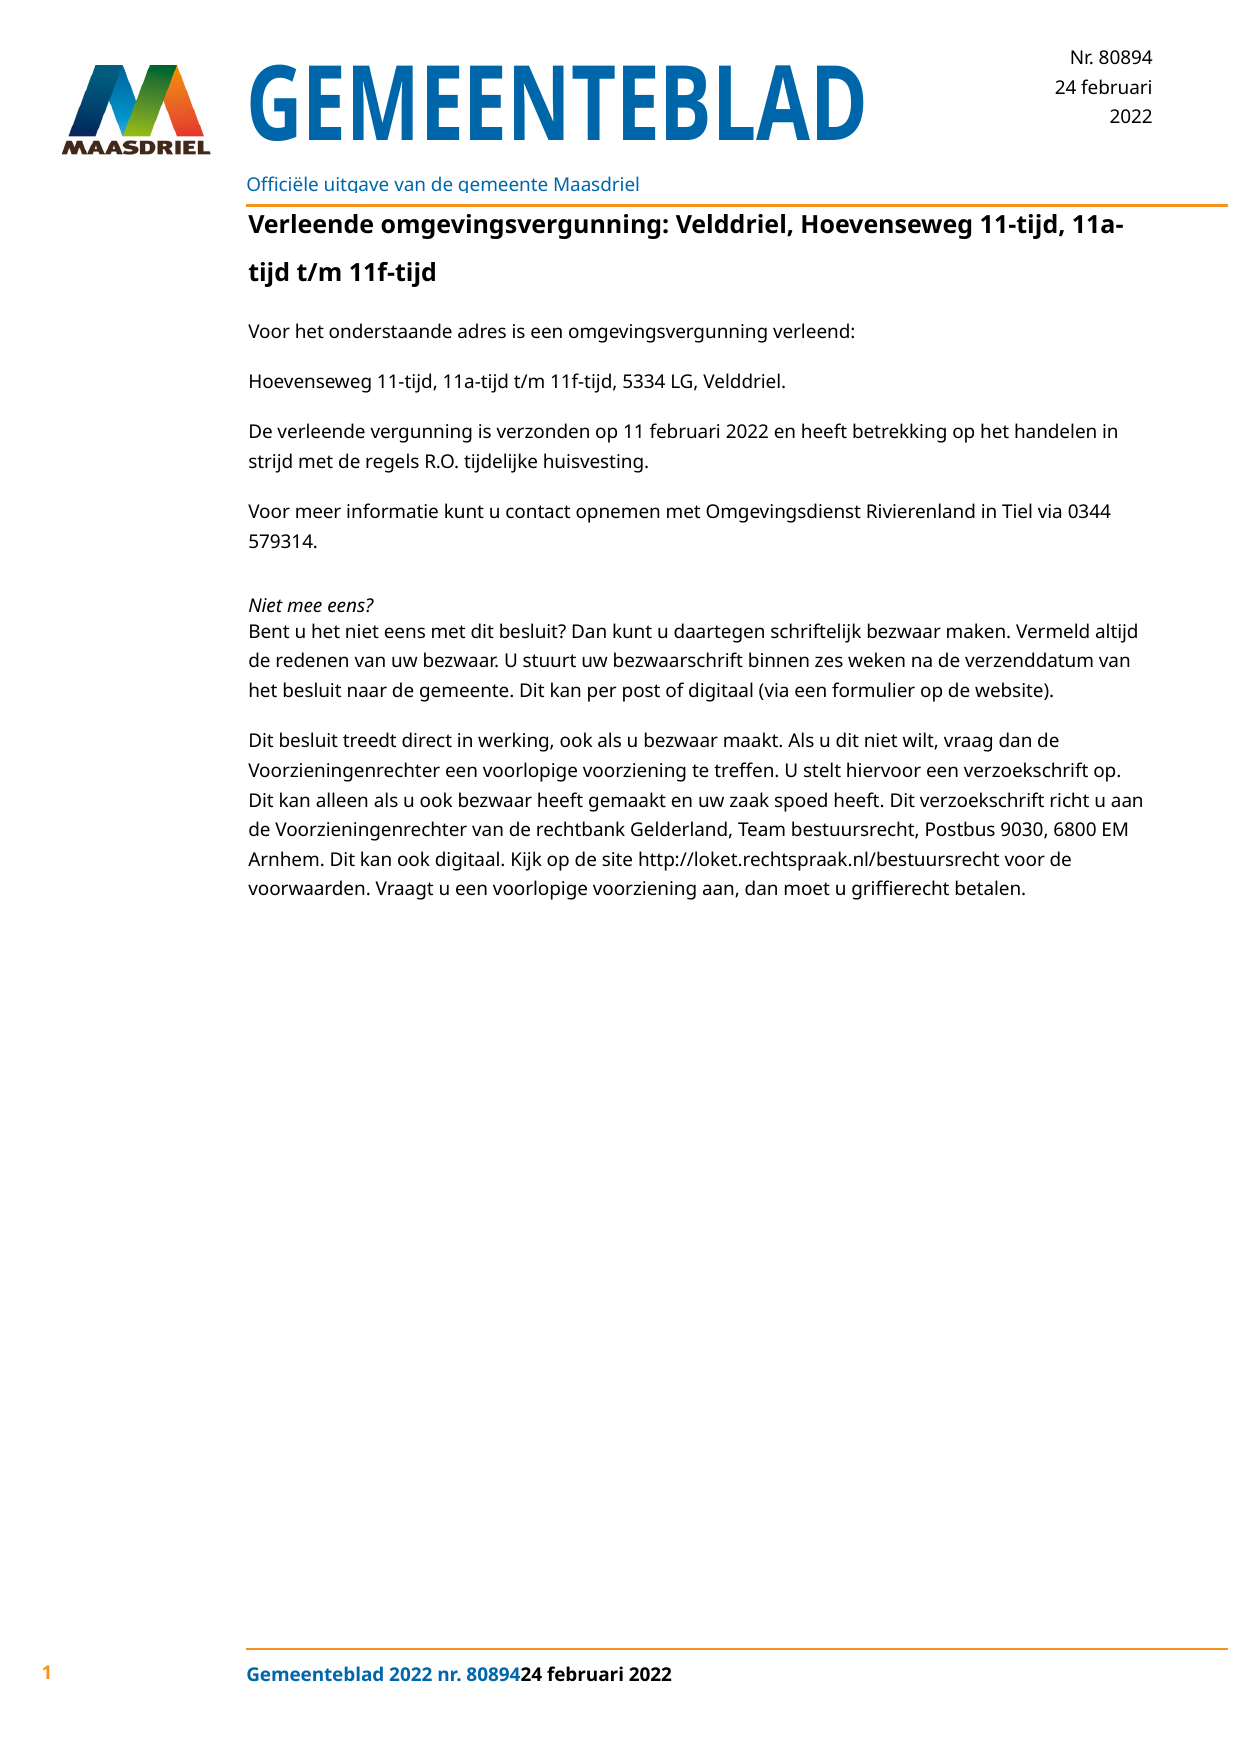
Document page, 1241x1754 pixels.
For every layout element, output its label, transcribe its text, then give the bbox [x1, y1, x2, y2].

text Dit besluit treedt direct in werking, ook als u bezwaar maakt. Als u dit niet wilt, vraag dan de Voorzieningenrechter een voorlopige voorziening te treffen. U stelt hiervoor een verzoekschrift op. Dit kan alleen als u ook bezwaar heeft gemaakt en uw zaak spoed heeft. Dit verzoekschrift richt u aan de Voorzieningenrechter van de rechtbank Gelderland, Team bestuursrecht, Postbus 9030, 6800 EM Arnhem. Dit kan ook digitaal. Kijk op de site http://loket.rechtspraak.nl/bestuursrecht voor de voorwaarden. Vraagt u een voorlopige voorziening aan, dan moet u griffierecht betalen. [248, 728, 1152, 901]
text Voor meer informatie kunt u contact opnemen met Omgevingsdienst Rivierenland in Tiel via 0344 579314. [248, 499, 1152, 554]
text Hoevenseweg 11-tijd, 11a-tijd t/m 11f-tijd, 5334 LG, Velddriel. [248, 368, 1152, 394]
text De verleende vergunning is verzonden op 11 februari 2022 en heeft betrekking op het handelen in strijd met de regels R.O. tijdelijke huisvesting. [248, 419, 1152, 474]
picture [41, 47, 231, 172]
text Voor het onderstaande adres is een omgevingsvergunning verleend: [248, 318, 1152, 344]
text Verleende omgevingsvergunning: Velddriel, Hoevenseweg 11-tijd, 11a-tijd t/m 11f-tijd [248, 207, 1152, 288]
text Bent u het niet eens met dit besluit? Dan kunt u daartegen schriftelijk bezwaar maken. Vermeld altijd de redenen van uw bezwaar. U stuurt uw bezwaarschrift binnen zes weken na de verzenddatum van het besluit naar de gemeente. Dit kan per post of digitaal (via een formulier op de website). [248, 618, 1152, 703]
text Niet mee eens? [248, 592, 1152, 618]
